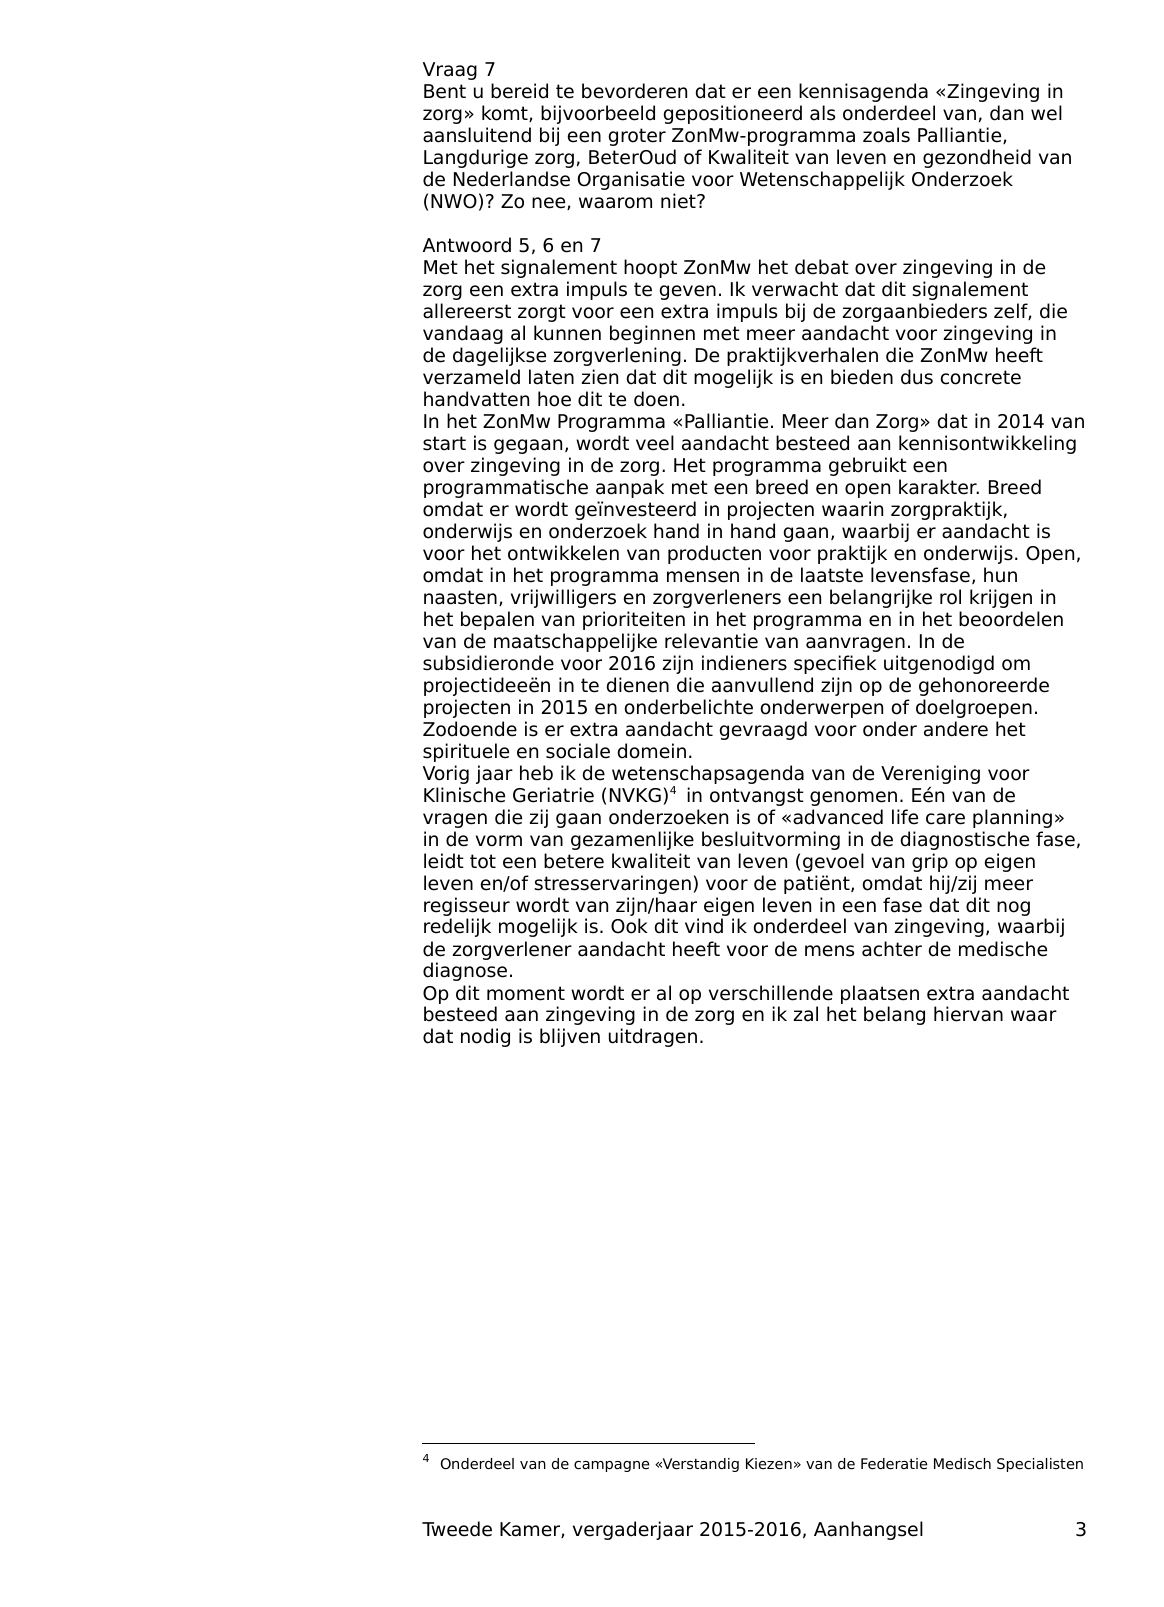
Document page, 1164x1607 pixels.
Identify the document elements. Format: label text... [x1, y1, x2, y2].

text Vorig jaar heb ik de wetenschapsagenda van de Vereniging voor Klinische Geriatrie (NVKG) in ontvangst genomen. Eén van de vragen die zij gaan onderzoeken is of «advanced life care planning» in de vorm van gezamenlijke besluitvorming in de diagnostische fase, leidt tot een betere kwaliteit van leven (gevoel van grip op eigen leven en/of stresservaringen) voor de patiënt, omdat hij/zij meer regisseur wordt van zijn/haar eigen leven in een fase dat dit nog redelijk mogelijk is. Ook dit vind ik onderdeel van zingeving, waarbij de zorgverlener aandacht heeft voor de mens achter de medische diagnose. [422, 763, 1087, 982]
text In het ZonMw Programma «Palliantie. Meer dan Zorg» dat in 2014 van start is gegaan, wordt veel aandacht besteed aan kennisontwikkeling over zingeving in de zorg. Het programma gebruikt een programmatische aanpak met een breed en open karakter. Breed omdat er wordt geïnvesteerd in projecten waarin zorgpraktijk, onderwijs en onderzoek hand in hand gaan, waarbij er aandacht is voor het ontwikkelen van producten voor praktijk en onderwijs. Open, omdat in het programma mensen in de laatste levensfase, hun naasten, vrijwilligers en zorgverleners een belangrijke rol krijgen in het bepalen van prioriteiten in het programma en in het beoordelen van de maatschappelijke relevantie van aanvragen. In de subsidieronde voor 2016 zijn indieners specifiek uitgenodigd om projectideeën in te dienen die aanvullend zijn op de gehonoreerde projecten in 2015 en onderbelichte onderwerpen of doelgroepen. Zodoende is er extra aandacht gevraagd voor onder andere het spirituele en sociale domein. [422, 411, 1087, 763]
text Onderdeel van de campagne «Verstandig Kiezen» van de Federatie Medisch Specialisten [422, 1452, 1087, 1474]
text Bent u bereid te bevorderen dat er een kennisagenda «Zingeving in zorg» komt, bijvoorbeeld gepositioneerd als onderdeel van, dan wel aansluitend bij een groter ZonMw-programma zoals Palliantie, Langdurige zorg, BeterOud of Kwaliteit van leven en gezondheid van de Nederlandse Organisatie voor Wetenschappelijk Onderzoek (NWO)? Zo nee, waarom niet? [422, 81, 1087, 213]
text Vraag 7 [422, 59, 1087, 81]
text Met het signalement hoopt ZonMw het debat over zingeving in de zorg een extra impuls te geven. Ik verwacht dat dit signalement allereerst zorgt voor een extra impuls bij de zorgaanbieders zelf, die vandaag al kunnen beginnen met meer aandacht voor zingeving in de dagelijkse zorgverlening. De praktijkverhalen die ZonMw heeft verzameld laten zien dat dit mogelijk is en bieden dus concrete handvatten hoe dit te doen. [422, 257, 1087, 411]
text Op dit moment wordt er al op verschillende plaatsen extra aandacht besteed aan zingeving in de zorg en ik zal het belang hiervan waar dat nodig is blijven uitdragen. [422, 982, 1087, 1048]
text Antwoord 5, 6 en 7 [422, 235, 1087, 257]
